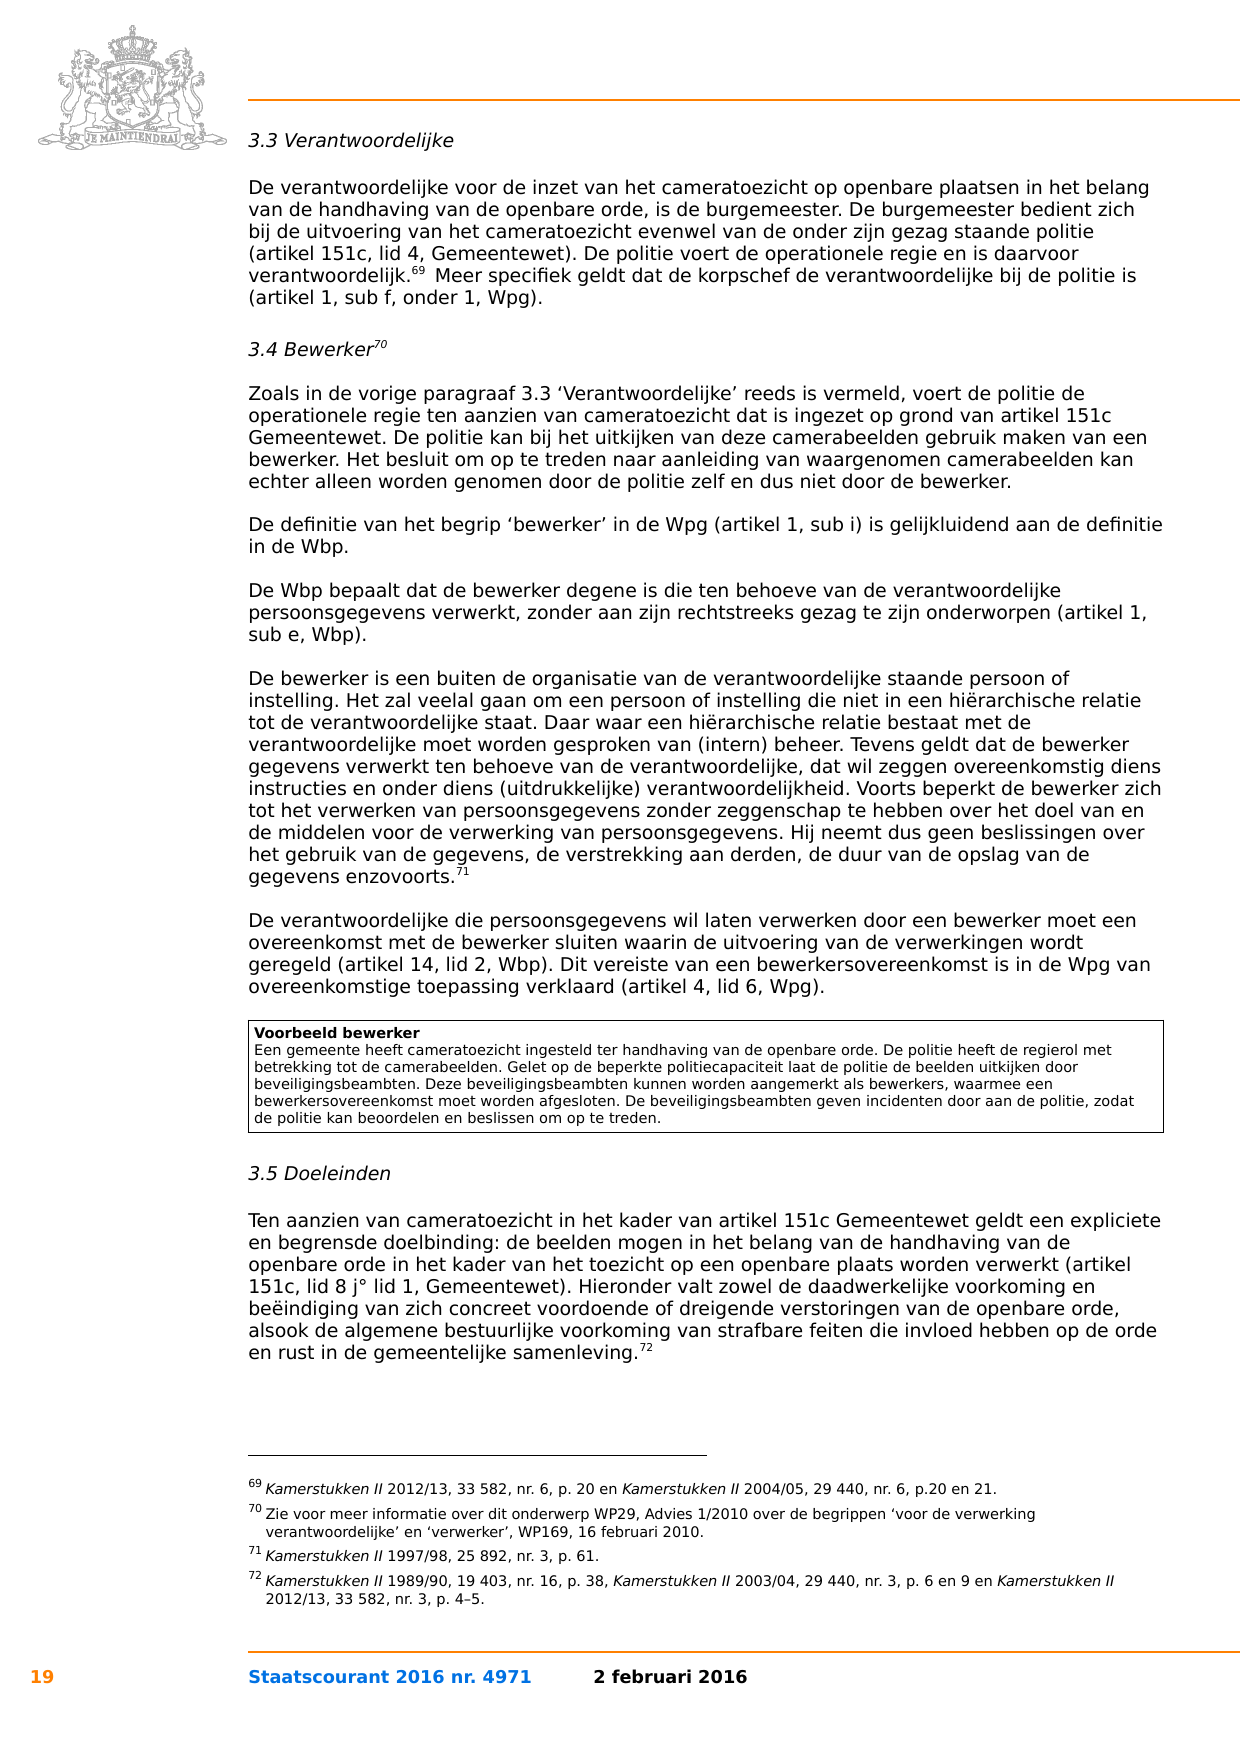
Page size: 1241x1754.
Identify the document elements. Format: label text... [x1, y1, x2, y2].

table_header Voorbeeld bewerker Een gemeente heeft cameratoezicht ingesteld ter handhaving van de openbare orde. De politie heeft de regierol met betrekking tot de camerabeelden. Gelet op de beperkte politiecapaciteit laat de politie de beelden uitkijken door beveiligingsbeambten. Deze beveiligingsbeambten kunnen worden aangemerkt als bewerkers, waarmee een bewerkersovereenkomst moet worden afgesloten. De beveiligingsbeambten geven incidenten door aan de politie, zodat de politie kan beoordelen en beslissen om op te treden. [249, 1021, 1163, 1132]
text De definitie van het begrip ‘bewerker’ in de Wpg (artikel 1, sub i) is gelijkluidend aan de definitie in de Wbp. [248, 514, 1163, 558]
subtitle 3.5 Doeleinden [248, 1163, 1163, 1185]
subtitle 3.3 Verantwoordelijke [248, 130, 1163, 152]
text Kamerstukken II 1989/90, 19 403, nr. 16, p. 38, Kamerstukken II 2003/04, 29 440, nr. 3, p. 6 en 9 en Kamerstukken II 2012/13, 33 582, nr. 3, p. 4–5. [248, 1569, 1163, 1608]
picture [38, 25, 227, 150]
text De bewerker is een buiten de organisatie van de verantwoordelijke staande persoon of instelling. Het zal veelal gaan om een persoon of instelling die niet in een hiërarchische relatie tot de verantwoordelijke staat. Daar waar een hiërarchische relatie bestaat met de verantwoordelijke moet worden gesproken van (intern) beheer. Tevens geldt dat de bewerker gegevens verwerkt ten behoeve van de verantwoordelijke, dat wil zeggen overeenkomstig diens instructies en onder diens (uitdrukkelijke) verantwoordelijkheid. Voorts beperkt de bewerker zich tot het verwerken van persoonsgegevens zonder zeggenschap te hebben over het doel van en de middelen voor de verwerking van persoonsgegevens. Hij neemt dus geen beslissingen over het gebruik van de gegevens, de verstrekking aan derden, de duur van de opslag van de gegevens enzovoorts. [248, 668, 1163, 888]
text Ten aanzien van cameratoezicht in het kader van artikel 151c Gemeentewet geldt een expliciete en begrensde doelbinding: de beelden mogen in het belang van de handhaving van de openbare orde in het kader van het toezicht op een openbare plaats worden verwerkt (artikel 151c, lid 8 j° lid 1, Gemeentewet). Hieronder valt zowel de daadwerkelijke voorkoming en beëindiging van zich concreet voordoende of dreigende verstoringen van de openbare orde, alsook de algemene bestuurlijke voorkoming van strafbare feiten die invloed hebben op de orde en rust in de gemeentelijke samenleving. [248, 1210, 1163, 1364]
text Zoals in de vorige paragraaf 3.3 ‘Verantwoordelijke’ reeds is vermeld, voert de politie de operationele regie ten aanzien van cameratoezicht dat is ingezet op grond van artikel 151c Gemeentewet. De politie kan bij het uitkijken van deze camerabeelden gebruik maken van een bewerker. Het besluit om op te treden naar aanleiding van waargenomen camerabeelden kan echter alleen worden genomen door de politie zelf en dus niet door de bewerker. [248, 383, 1163, 492]
text Kamerstukken II 1997/98, 25 892, nr. 3, p. 61. [248, 1544, 1163, 1566]
text De verantwoordelijke voor de inzet van het cameratoezicht op openbare plaatsen in het belang van de handhaving van de openbare orde, is de burgemeester. De burgemeester bedient zich bij de uitvoering van het cameratoezicht evenwel van de onder zijn gezag staande politie (artikel 151c, lid 4, Gemeentewet). De politie voert de operationele regie en is daarvoor verantwoordelijk. Meer specifiek geldt dat de korpschef de verantwoordelijke bij de politie is (artikel 1, sub f, onder 1, Wpg). [248, 177, 1163, 309]
text Zie voor meer informatie over dit onderwerp WP29, Advies 1/2010 over de begrippen ‘voor de verwerking verantwoordelijke’ en ‘verwerker’, WP169, 16 februari 2010. [248, 1502, 1163, 1541]
text De Wbp bepaalt dat de bewerker degene is die ten behoeve van de verantwoordelijke persoonsgegevens verwerkt, zonder aan zijn rechtstreeks gezag te zijn onderworpen (artikel 1, sub e, Wbp). [248, 580, 1163, 646]
text De verantwoordelijke die persoonsgegevens wil laten verwerken door een bewerker moet een overeenkomst met de bewerker sluiten waarin de uitvoering van de verwerkingen wordt geregeld (artikel 14, lid 2, Wbp). Dit vereiste van een bewerkersovereenkomst is in de Wpg van overeenkomstige toepassing verklaard (artikel 4, lid 6, Wpg). [248, 910, 1163, 998]
subtitle 3.4 Bewerker [248, 339, 1163, 361]
text Kamerstukken II 2012/13, 33 582, nr. 6, p. 20 en Kamerstukken II 2004/05, 29 440, nr. 6, p.20 en 21. [248, 1477, 1163, 1499]
